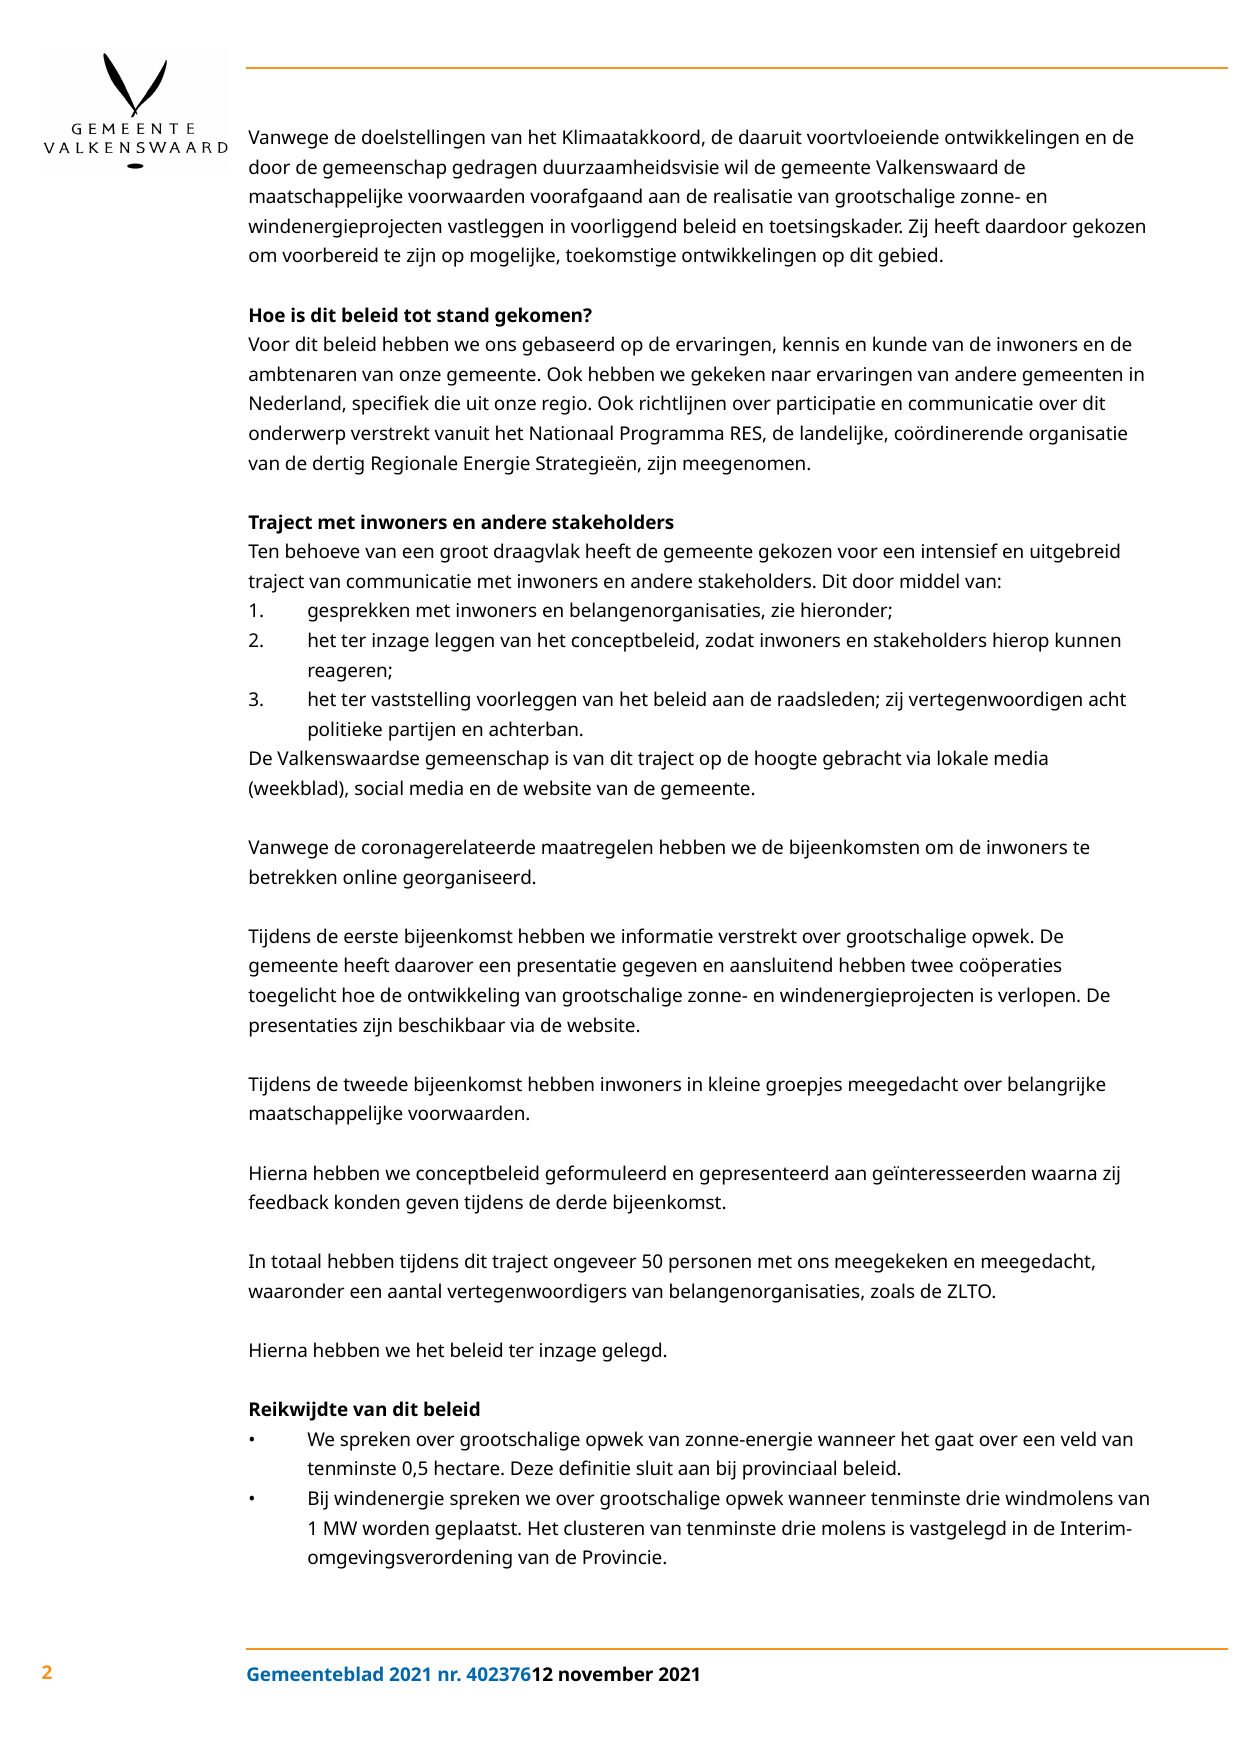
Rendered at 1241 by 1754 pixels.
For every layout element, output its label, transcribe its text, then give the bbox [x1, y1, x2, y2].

list Bij windenergie spreken we over grootschalige opwek wanneer tenminste drie windmolens van 1 MW worden geplaatst. Het clusteren van tenminste drie molens is vastgelegd in de Interim-omgevingsverordening van de Provincie. [248, 1485, 1152, 1570]
text Tijdens de tweede bijeenkomst hebben inwoners in kleine groepjes meegedacht over belangrijke maatschappelijke voorwaarden. [248, 1071, 1152, 1126]
text Tijdens de eerste bijeenkomst hebben we informatie verstrekt over grootschalige opwek. De gemeente heeft daarover een presentatie gegeven en aansluitend hebben twee coöperaties toegelicht hoe de ontwikkeling van grootschalige zonne- en windenergieprojecten is verlopen. De presentaties zijn beschikbaar via de website. [248, 923, 1152, 1038]
list het ter vaststelling voorleggen van het beleid aan de raadsleden; zij vertegenwoordigen acht politieke partijen en achterban. [248, 686, 1152, 742]
text Hierna hebben we het beleid ter inzage gelegd. [248, 1337, 1152, 1363]
list We spreken over grootschalige opwek van zonne-energie wanneer het gaat over een veld van tenminste 0,5 hectare. Deze definitie sluit aan bij provinciaal beleid. [248, 1426, 1152, 1481]
text Vanwege de coronagerelateerde maatregelen hebben we de bijeenkomsten om de inwoners te betrekken online georganiseerd. [248, 834, 1152, 890]
picture [41, 47, 231, 172]
text Voor dit beleid hebben we ons gebaseerd op de ervaringen, kennis en kunde van de inwoners en de ambtenaren van onze gemeente. Ook hebben we gekeken naar ervaringen van andere gemeenten in Nederland, specifiek die uit onze regio. Ook richtlijnen over participatie en communicatie over dit onderwerp verstrekt vanuit het Nationaal Programma RES, de landelijke, coördinerende organisatie van de dertig Regionale Energie Strategieën, zijn meegenomen. [248, 331, 1152, 476]
text Hierna hebben we conceptbeleid geformuleerd en gepresenteerd aan geïnteresseerden waarna zij feedback konden geven tijdens de derde bijeenkomst. [248, 1160, 1152, 1215]
text In totaal hebben tijdens dit traject ongeveer 50 personen met ons meegekeken en meegedacht, waaronder een aantal vertegenwoordigers van belangenorganisaties, zoals de ZLTO. [248, 1248, 1152, 1304]
list gesprekken met inwoners en belangenorganisaties, zie hieronder; [248, 598, 1152, 623]
text De Valkenswaardse gemeenschap is van dit traject op de hoogte gebracht via lokale media (weekblad), social media en de website van de gemeente. [248, 746, 1152, 801]
list het ter inzage leggen van het conceptbeleid, zodat inwoners en stakeholders hierop kunnen reageren; [248, 627, 1152, 683]
text Ten behoeve van een groot draagvlak heeft de gemeente gekozen voor een intensief en uitgebreid traject van communicatie met inwoners en andere stakeholders. Dit door middel van: [248, 538, 1152, 594]
text Hoe is dit beleid tot stand gekomen? [248, 302, 1152, 328]
text Vanwege de doelstellingen van het Klimaatakkoord, de daaruit voortvloeiende ontwikkelingen en de door de gemeenschap gedragen duurzaamheidsvisie wil de gemeente Valkenswaard de maatschappelijke voorwaarden voorafgaand aan de realisatie van grootschalige zonne- en windenergieprojecten vastleggen in voorliggend beleid en toetsingskader. Zij heeft daardoor gekozen om voorbereid te zijn op mogelijke, toekomstige ontwikkelingen op dit gebied. [248, 124, 1152, 268]
text Reikwijdte van dit beleid [248, 1396, 1152, 1422]
text Traject met inwoners en andere stakeholders [248, 509, 1152, 535]
